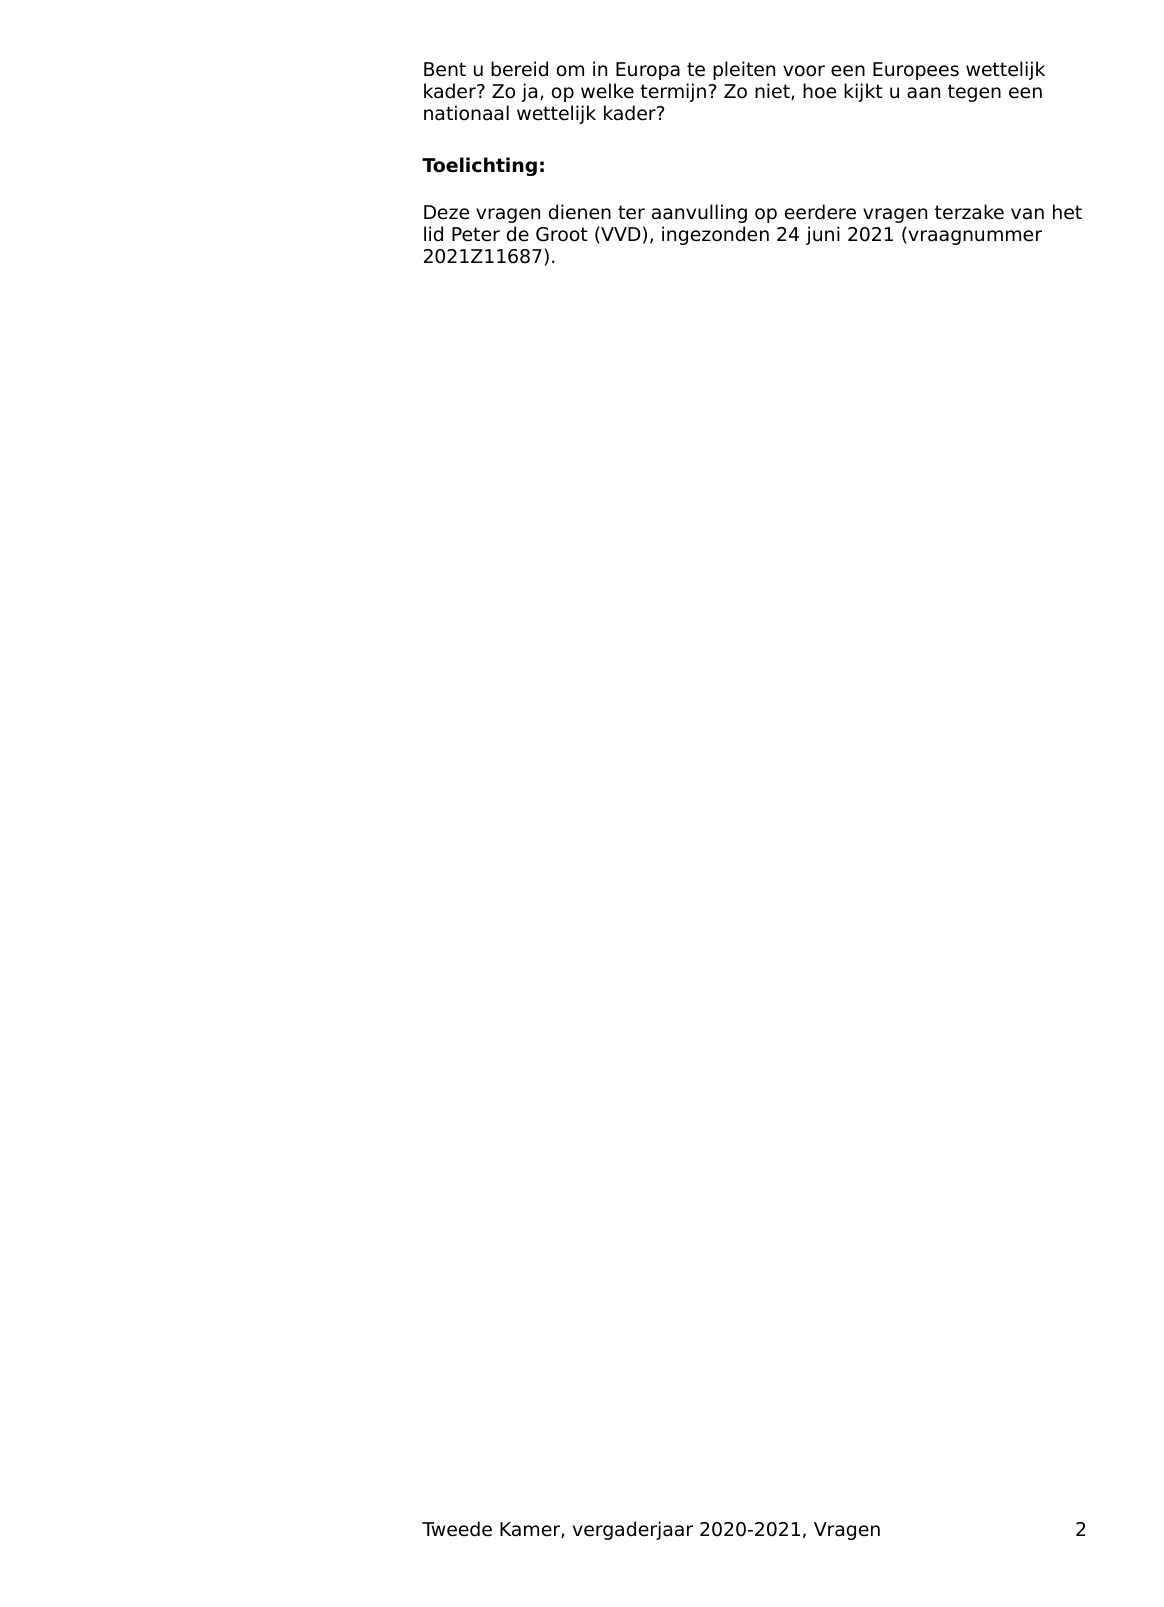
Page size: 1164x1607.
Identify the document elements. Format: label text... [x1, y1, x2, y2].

text Deze vragen dienen ter aanvulling op eerdere vragen terzake van het lid Peter de Groot (VVD), ingezonden 24 juni 2021 (vraagnummer 2021Z11687). [422, 202, 1087, 268]
text Bent u bereid om in Europa te pleiten voor een Europees wettelijk kader? Zo ja, op welke termijn? Zo niet, hoe kijkt u aan tegen een nationaal wettelijk kader? [422, 59, 1087, 125]
subtitle Toelichting: [422, 155, 1087, 177]
